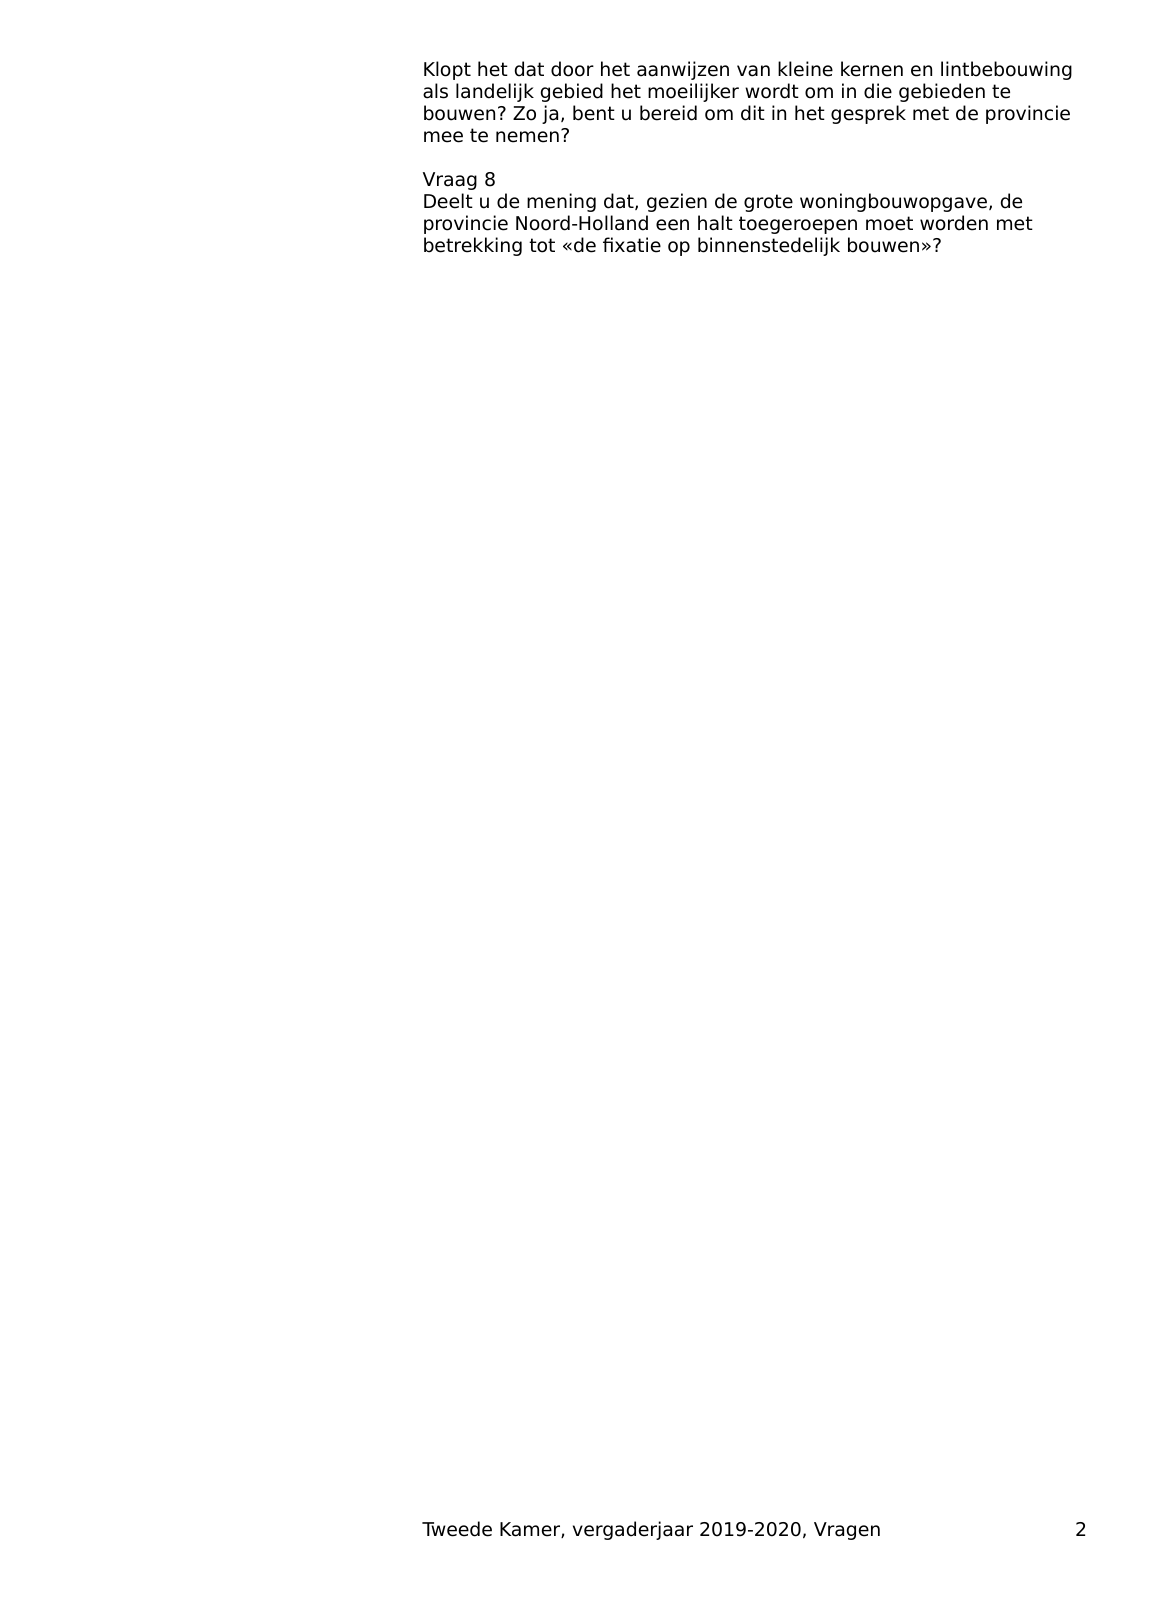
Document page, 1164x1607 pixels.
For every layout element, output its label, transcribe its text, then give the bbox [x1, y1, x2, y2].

text Deelt u de mening dat, gezien de grote woningbouwopgave, de provincie Noord-Holland een halt toegeroepen moet worden met betrekking tot «de fixatie op binnenstedelijk bouwen»? [422, 191, 1087, 257]
text Klopt het dat door het aanwijzen van kleine kernen en lintbebouwing als landelijk gebied het moeilijker wordt om in die gebieden te bouwen? Zo ja, bent u bereid om dit in het gesprek met de provincie mee te nemen? [422, 59, 1087, 147]
text Vraag 8 [422, 169, 1087, 191]
